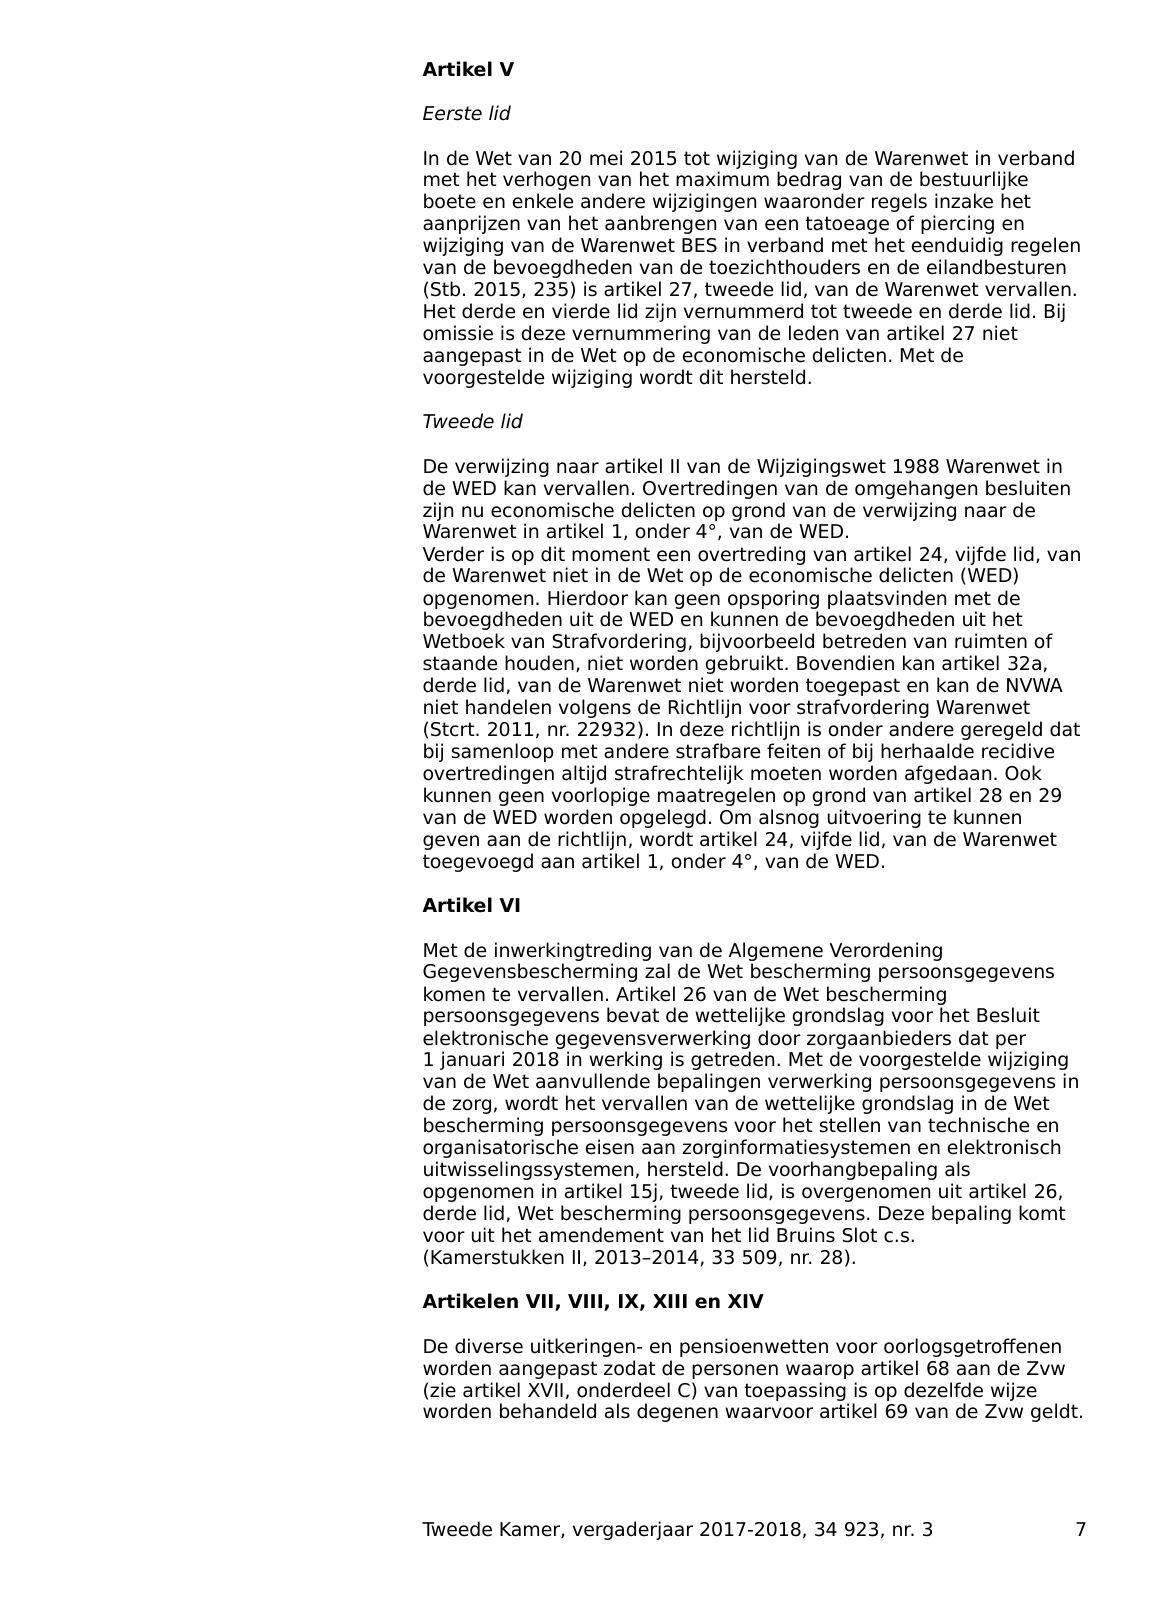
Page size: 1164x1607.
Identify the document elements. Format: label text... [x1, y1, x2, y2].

subtitle Eerste lid [422, 103, 1087, 125]
text Verder is op dit moment een overtreding van artikel 24, vijfde lid, van de Warenwet niet in de Wet op de economische delicten (WED) opgenomen. Hierdoor kan geen opsporing plaatsvinden met de bevoegdheden uit de WED en kunnen de bevoegdheden uit het Wetboek van Strafvordering, bijvoorbeeld betreden van ruimten of staande houden, niet worden gebruikt. Bovendien kan artikel 32a, derde lid, van de Warenwet niet worden toegepast en kan de NVWA niet handelen volgens de Richtlijn voor strafvordering Warenwet (Stcrt. 2011, nr. 22932). In deze richtlijn is onder andere geregeld dat bij samenloop met andere strafbare feiten of bij herhaalde recidive overtredingen altijd strafrechtelijk moeten worden afgedaan. Ook kunnen geen voorlopige maatregelen op grond van artikel 28 en 29 van de WED worden opgelegd. Om alsnog uitvoering te kunnen geven aan de richtlijn, wordt artikel 24, vijfde lid, van de Warenwet toegevoegd aan artikel 1, onder 4°, van de WED. [422, 543, 1087, 873]
subtitle Artikel VI [422, 895, 1087, 917]
text De verwijzing naar artikel II van de Wijzigingswet 1988 Warenwet in de WED kan vervallen. Overtredingen van de omgehangen besluiten zijn nu economische delicten op grond van de verwijzing naar de Warenwet in artikel 1, onder 4°, van de WED. [422, 456, 1087, 543]
text In de Wet van 20 mei 2015 tot wijziging van de Warenwet in verband met het verhogen van het maximum bedrag van de bestuurlijke boete en enkele andere wijzigingen waaronder regels inzake het aanprijzen van het aanbrengen van een tatoeage of piercing en wijziging van de Warenwet BES in verband met het eenduidig regelen van de bevoegdheden van de toezichthouders en de eilandbesturen (Stb. 2015, 235) is artikel 27, tweede lid, van de Warenwet vervallen. Het derde en vierde lid zijn vernummerd tot tweede en derde lid. Bij omissie is deze vernummering van de leden van artikel 27 niet aangepast in de Wet op de economische delicten. Met de voorgestelde wijziging wordt dit hersteld. [422, 147, 1087, 389]
text De diverse uitkeringen- en pensioenwetten voor oorlogsgetroffenen worden aangepast zodat de personen waarop artikel 68 aan de Zvw (zie artikel XVII, onderdeel C) van toepassing is op dezelfde wijze worden behandeld als degenen waarvoor artikel 69 van de Zvw geldt. [422, 1336, 1087, 1423]
subtitle Artikelen VII, VIII, IX, XIII en XIV [422, 1291, 1087, 1313]
subtitle Artikel V [422, 59, 1087, 81]
subtitle Tweede lid [422, 411, 1087, 433]
text Met de inwerkingtreding van de Algemene Verordening Gegevensbescherming zal de Wet bescherming persoonsgegevens komen te vervallen. Artikel 26 van de Wet bescherming persoonsgegevens bevat de wettelijke grondslag voor het Besluit elektronische gegevensverwerking door zorgaanbieders dat per 1 januari 2018 in werking is getreden. Met de voorgestelde wijziging van de Wet aanvullende bepalingen verwerking persoonsgegevens in de zorg, wordt het vervallen van de wettelijke grondslag in de Wet bescherming persoonsgegevens voor het stellen van technische en organisatorische eisen aan zorginformatiesystemen en elektronisch uitwisselingssystemen, hersteld. De voorhangbepaling als opgenomen in artikel 15j, tweede lid, is overgenomen uit artikel 26, derde lid, Wet bescherming persoonsgegevens. Deze bepaling komt voor uit het amendement van het lid Bruins Slot c.s. (Kamerstukken II, 2013–2014, 33 509, nr. 28). [422, 939, 1087, 1269]
